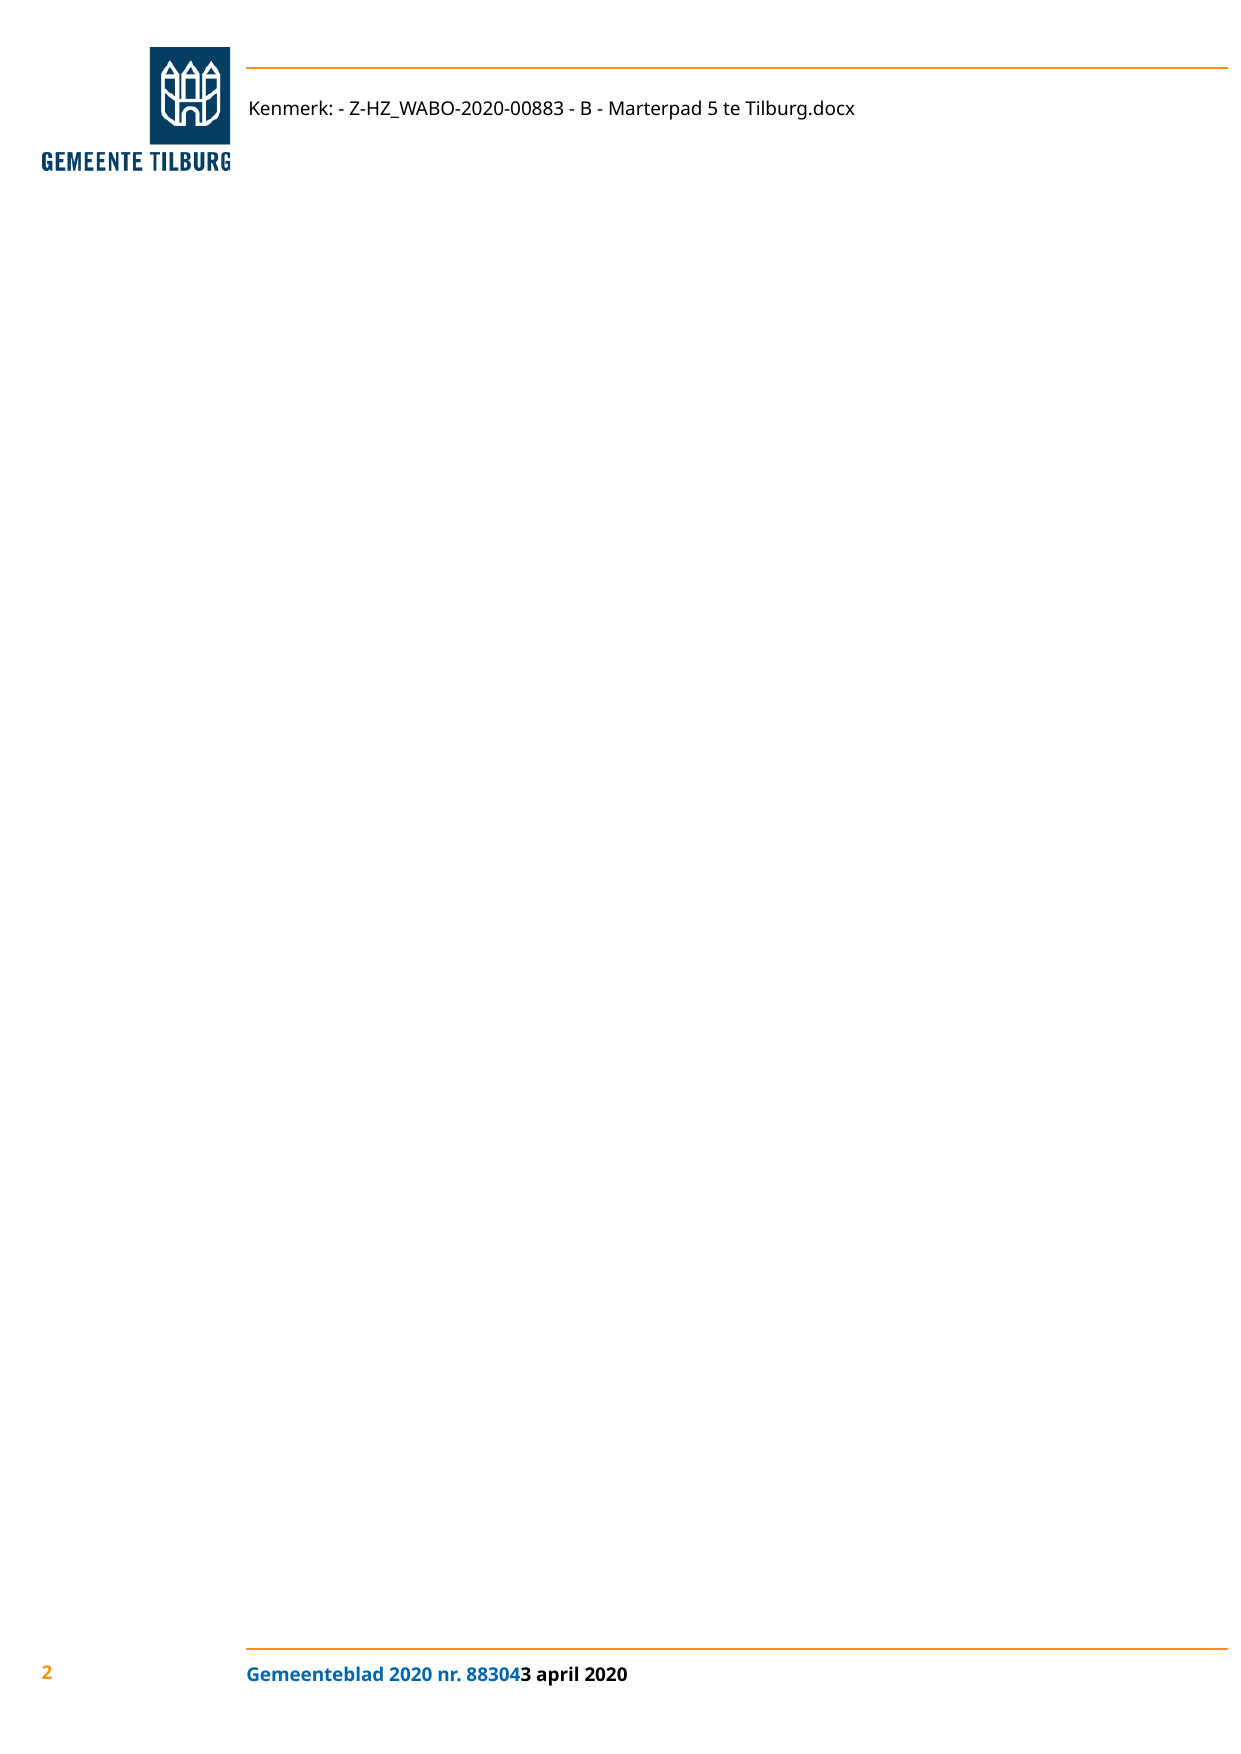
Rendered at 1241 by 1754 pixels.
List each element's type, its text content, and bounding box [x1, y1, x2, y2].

picture [41, 47, 231, 172]
text Kenmerk: - Z-HZ_WABO-2020-00883 - B - Marterpad 5 te Tilburg.docx [248, 95, 1152, 121]
